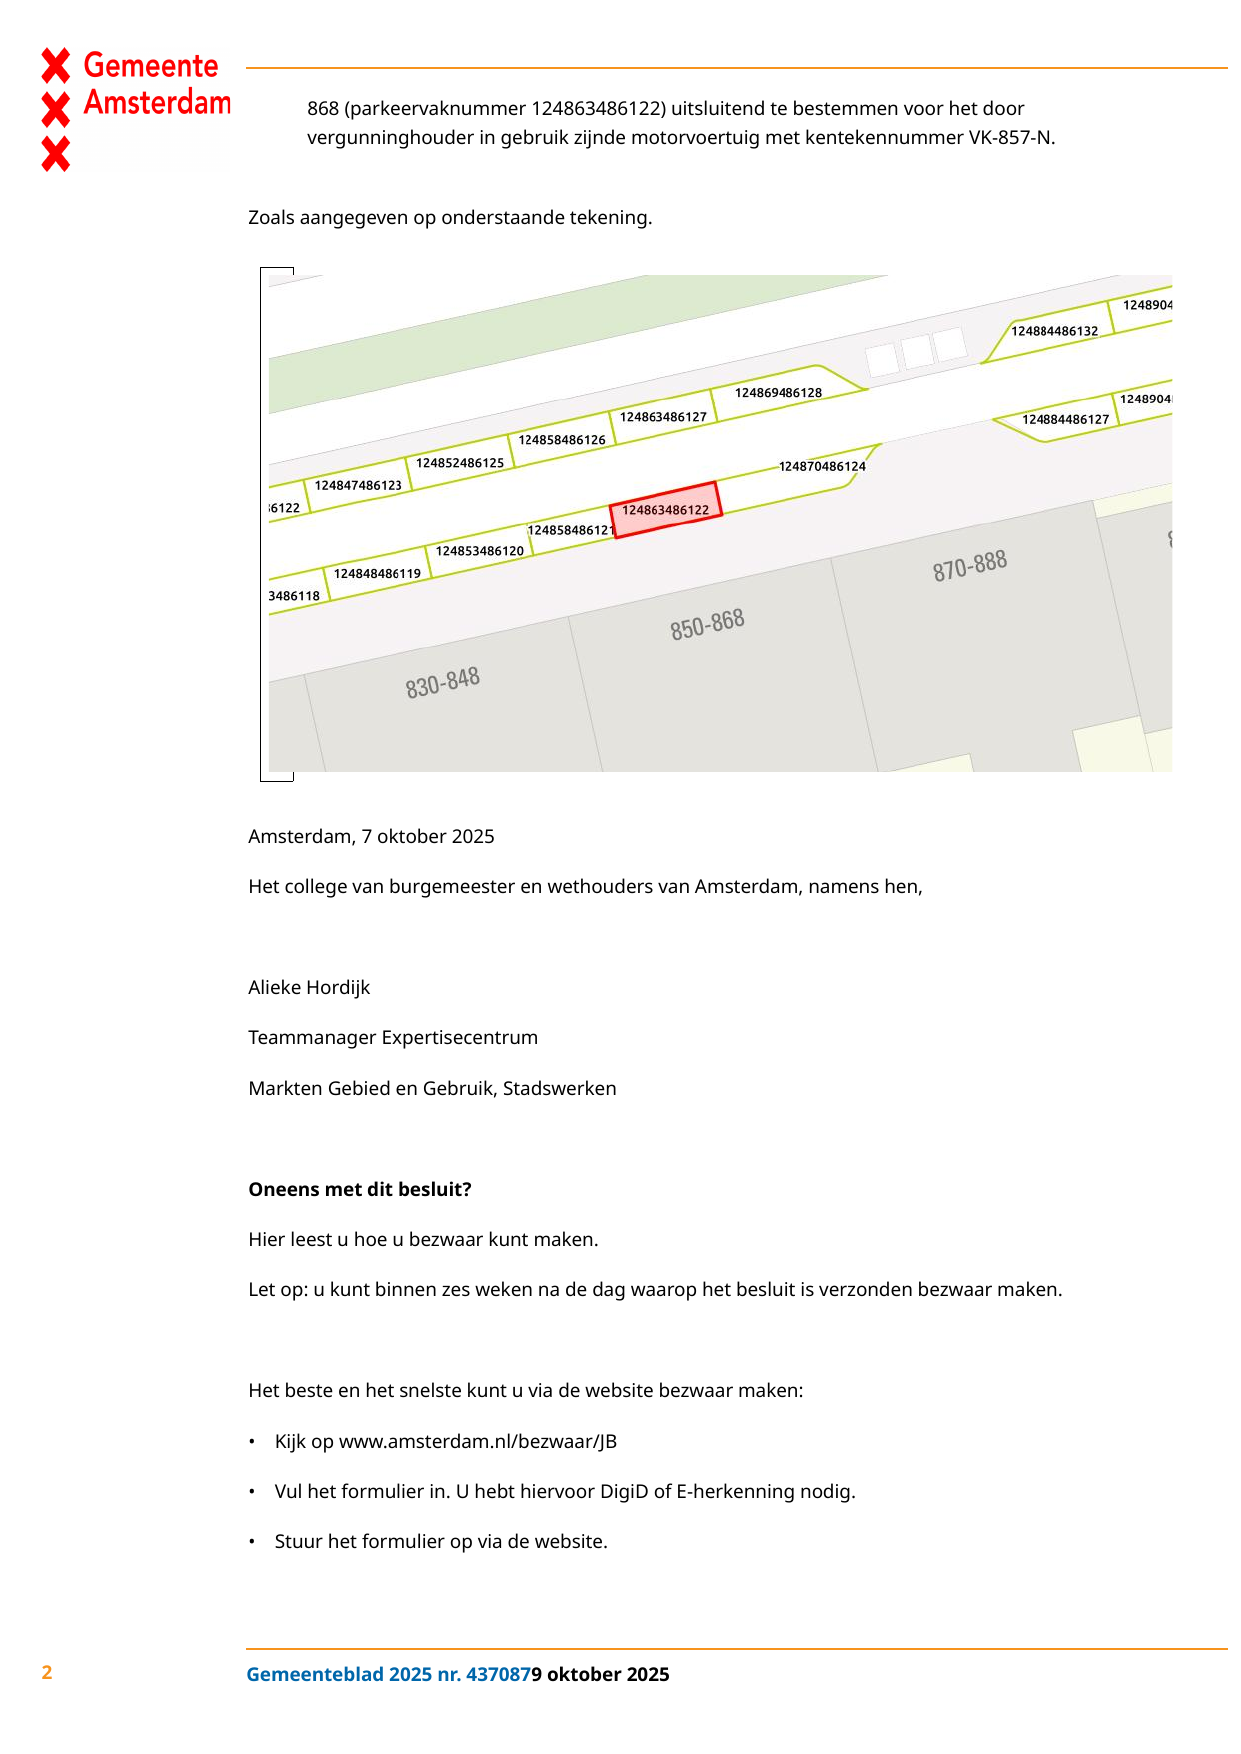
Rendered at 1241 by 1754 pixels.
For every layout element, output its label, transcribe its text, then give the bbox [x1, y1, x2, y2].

text Het college van burgemeester en wethouders van Amsterdam, namens hen, [248, 873, 1152, 899]
text Alieke Hordijk [248, 974, 1152, 1000]
text Het beste en het snelste kunt u via de website bezwaar maken: [248, 1377, 1152, 1403]
text Markten Gebied en Gebruik, Stadswerken [248, 1075, 1152, 1101]
text Oneens met dit besluit? [248, 1176, 1152, 1202]
text Zoals aangegeven op onderstaande tekening. [248, 204, 1152, 230]
text • Kijk op www.amsterdam.nl/bezwaar/JB [248, 1428, 1152, 1454]
text • Vul het formulier in. U hebt hiervoor DigiD of E-herkenning nodig. [248, 1478, 1152, 1504]
picture [268, 275, 1173, 772]
list 868 (parkeervaknummer 124863486122) uitsluitend te bestemmen voor het door vergunninghouder in gebruik zijnde motorvoertuig met kentekennummer VK-857-N. [248, 95, 1152, 150]
text Let op: u kunt binnen zes weken na de dag waarop het besluit is verzonden bezwaar maken. [248, 1277, 1152, 1302]
text Amsterdam, 7 oktober 2025 [248, 823, 1152, 849]
text • Stuur het formulier op via de website. [248, 1529, 1152, 1554]
text Hier leest u hoe u bezwaar kunt maken. [248, 1226, 1152, 1252]
text Teammanager Expertisecentrum [248, 1024, 1152, 1050]
picture [41, 47, 231, 172]
